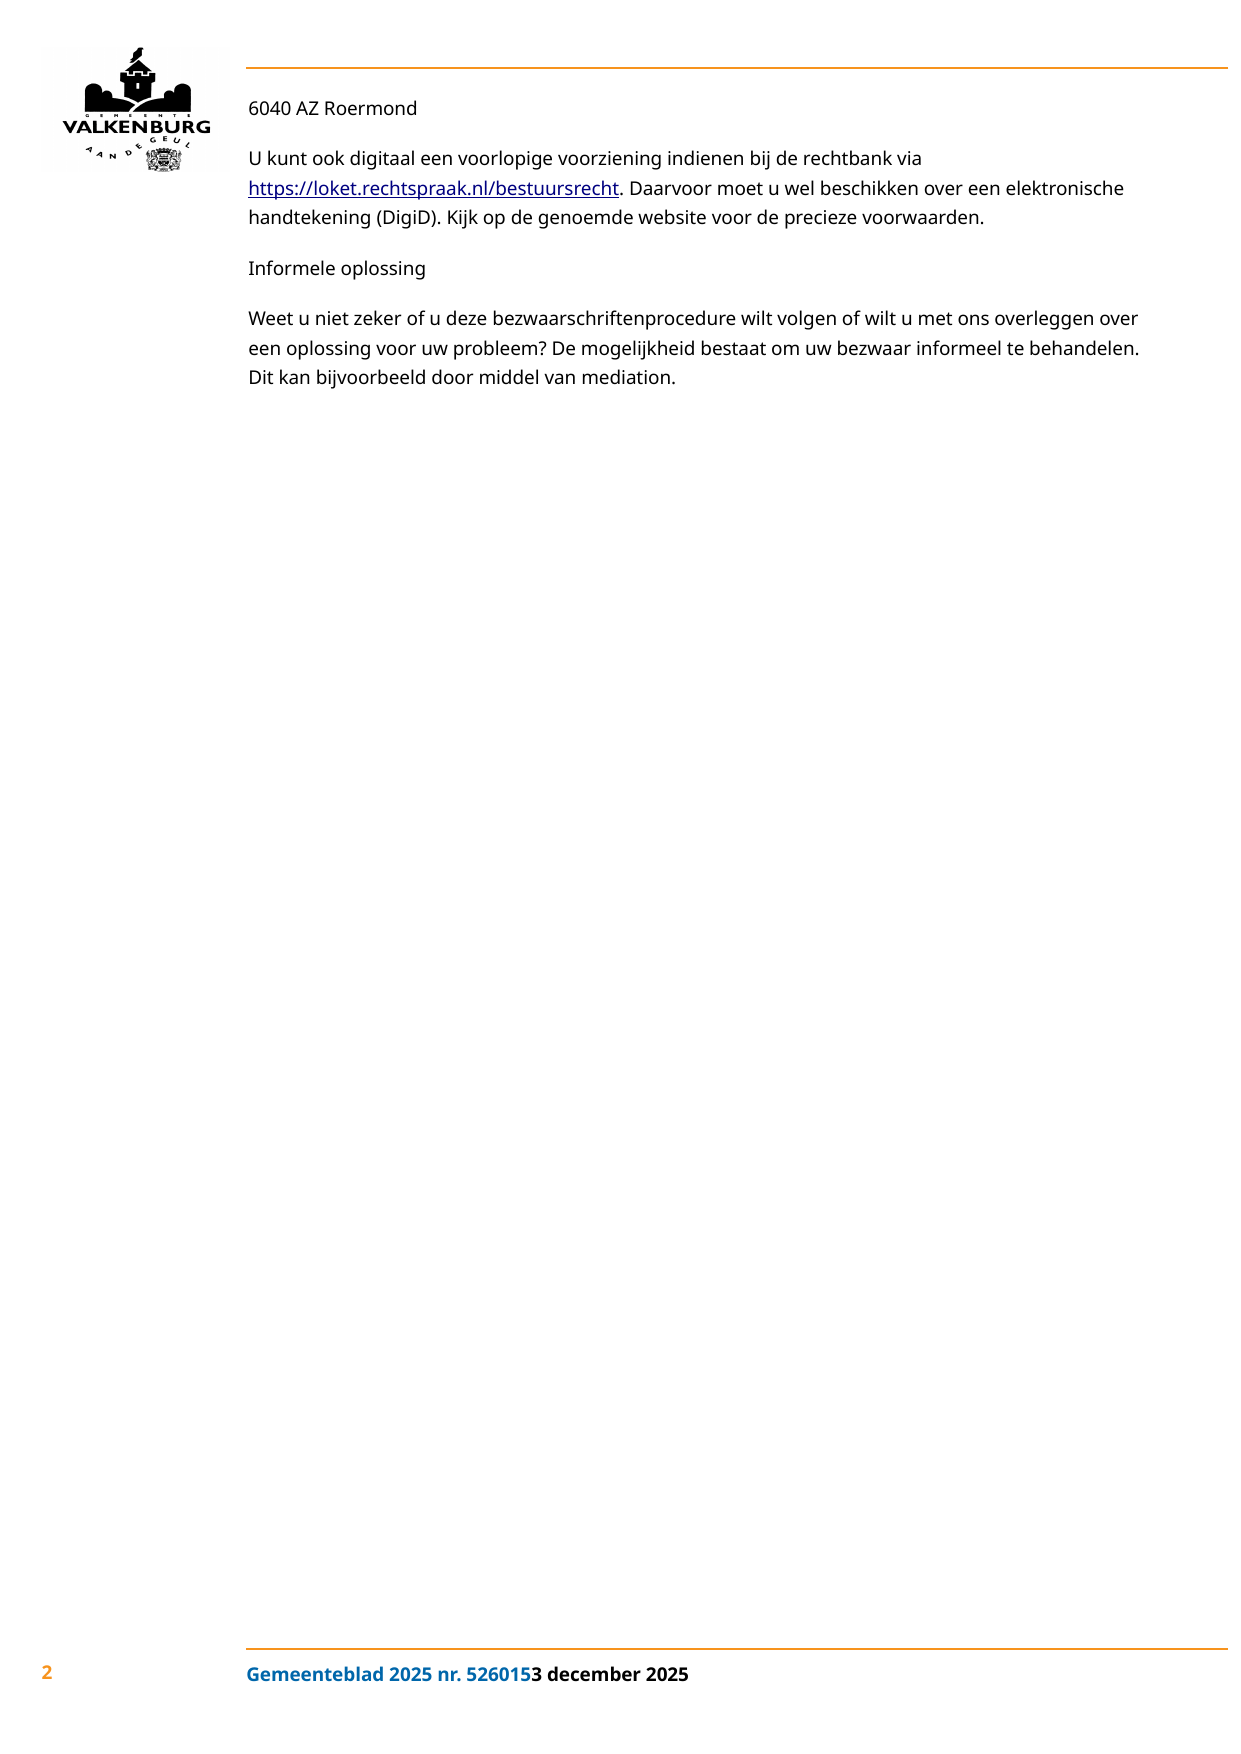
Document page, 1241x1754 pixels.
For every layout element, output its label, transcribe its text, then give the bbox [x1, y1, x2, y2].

text 6040 AZ Roermond [248, 95, 1152, 121]
text Weet u niet zeker of u deze bezwaarschriftenprocedure wilt volgen of wilt u met ons overleggen over een oplossing voor uw probleem? De mogelijkheid bestaat om uw bezwaar informeel te behandelen. Dit kan bijvoorbeeld door middel van mediation. [248, 305, 1152, 390]
text U kunt ook digitaal een voorlopige voorziening indienen bij de rechtbank via https://loket.rechtspraak.nl/bestuursrecht. Daarvoor moet u wel beschikken over een elektronische handtekening (DigiD). Kijk op de genoemde website voor de precieze voorwaarden. [248, 145, 1152, 230]
text Informele oplossing [248, 255, 1152, 281]
picture [41, 47, 231, 172]
